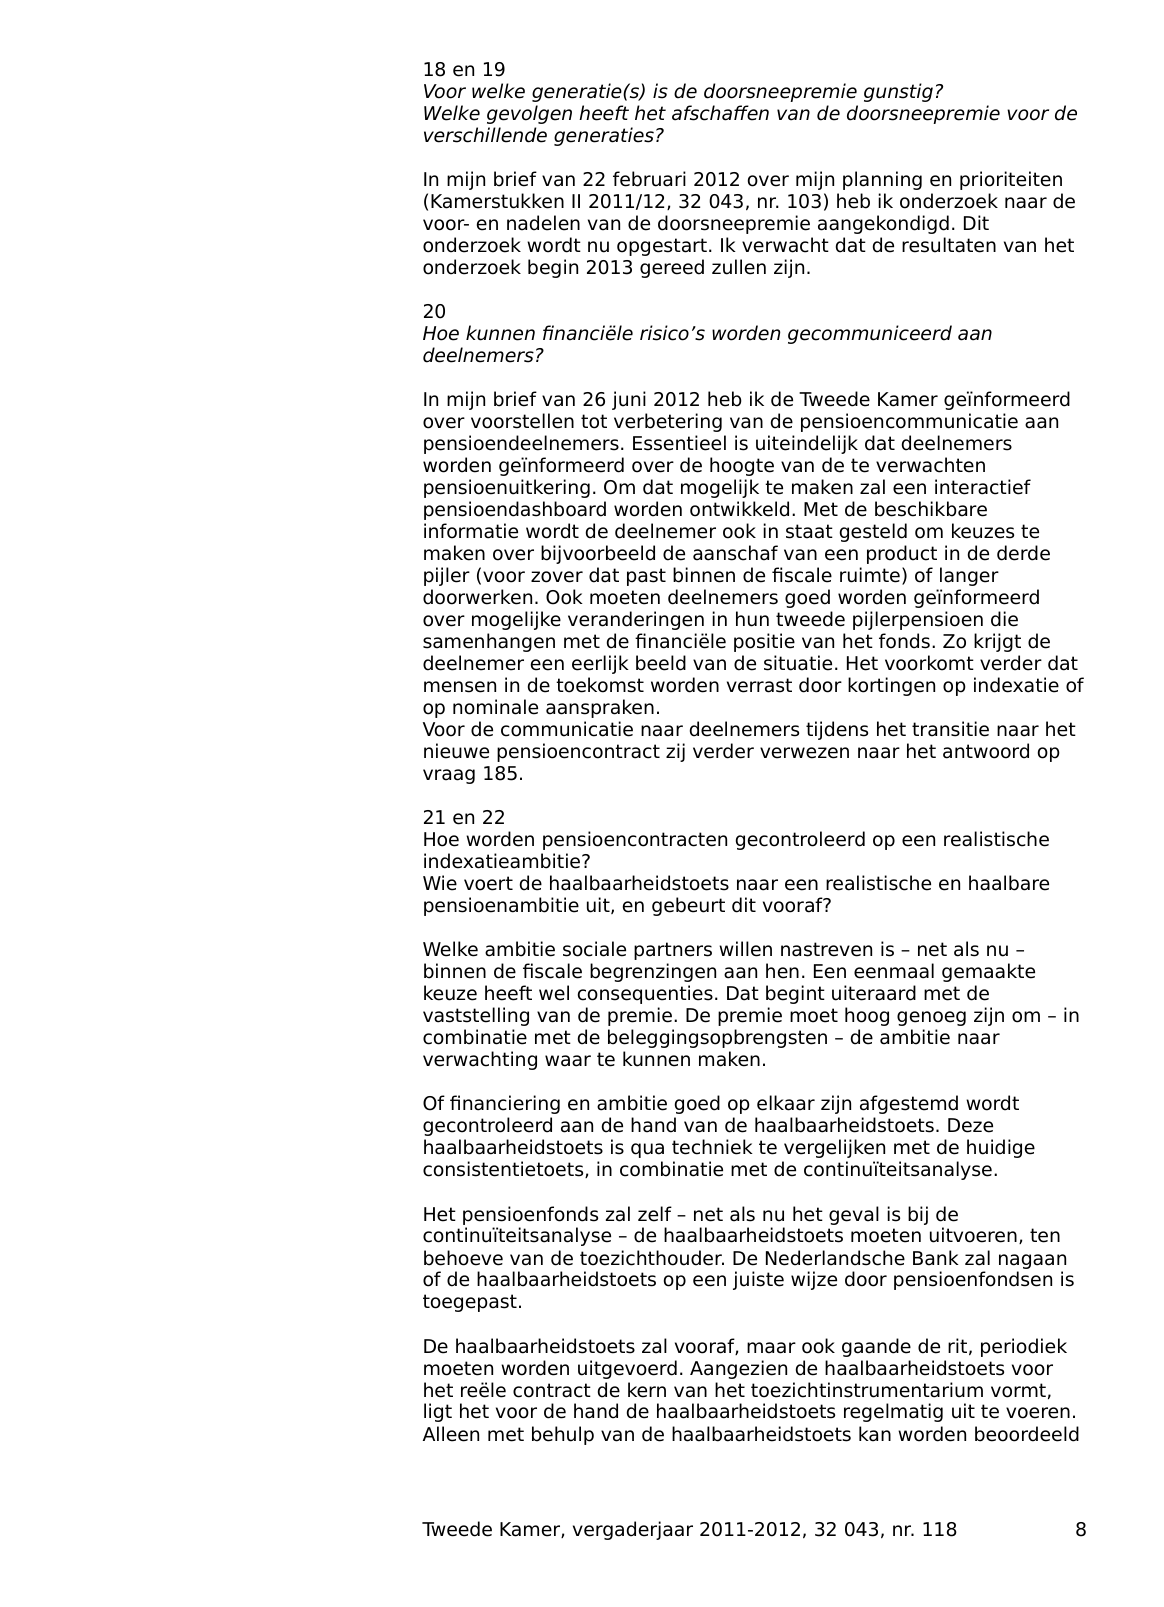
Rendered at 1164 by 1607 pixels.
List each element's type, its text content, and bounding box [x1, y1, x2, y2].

text 18 en 19 [422, 59, 1087, 81]
text In mijn brief van 26 juni 2012 heb ik de Tweede Kamer geïnformeerd over voorstellen tot verbetering van de pensioencommunicatie aan pensioendeelnemers. Essentieel is uiteindelijk dat deelnemers worden geïnformeerd over de hoogte van de te verwachten pensioenuitkering. Om dat mogelijk te maken zal een interactief pensioendashboard worden ontwikkeld. Met de beschikbare informatie wordt de deelnemer ook in staat gesteld om keuzes te maken over bijvoorbeeld de aanschaf van een product in de derde pijler (voor zover dat past binnen de fiscale ruimte) of langer doorwerken. Ook moeten deelnemers goed worden geïnformeerd over mogelijke veranderingen in hun tweede pijlerpensioen die samenhangen met de financiële positie van het fonds. Zo krijgt de deelnemer een eerlijk beeld van de situatie. Het voorkomt verder dat mensen in de toekomst worden verrast door kortingen op indexatie of op nominale aanspraken. [422, 389, 1087, 719]
text Het pensioenfonds zal zelf – net als nu het geval is bij de continuïteitsanalyse – de haalbaarheidstoets moeten uitvoeren, ten behoeve van de toezichthouder. De Nederlandsche Bank zal nagaan of de haalbaarheidstoets op een juiste wijze door pensioenfondsen is toegepast. [422, 1203, 1087, 1313]
text Welke gevolgen heeft het afschaffen van de doorsneepremie voor de verschillende generaties? [422, 103, 1087, 147]
text 21 en 22 [422, 807, 1087, 829]
text Voor welke generatie(s) is de doorsneepremie gunstig? [422, 81, 1087, 103]
text De haalbaarheidstoets zal vooraf, maar ook gaande de rit, periodiek moeten worden uitgevoerd. Aangezien de haalbaarheidstoets voor het reële contract de kern van het toezichtinstrumentarium vormt, ligt het voor de hand de haalbaarheidstoets regelmatig uit te voeren. Alleen met behulp van de haalbaarheidstoets kan worden beoordeeld [422, 1336, 1087, 1445]
text In mijn brief van 22 februari 2012 over mijn planning en prioriteiten (Kamerstukken II 2011/12, 32 043, nr. 103) heb ik onderzoek naar de voor- en nadelen van de doorsneepremie aangekondigd. Dit onderzoek wordt nu opgestart. Ik verwacht dat de resultaten van het onderzoek begin 2013 gereed zullen zijn. [422, 169, 1087, 279]
text Welke ambitie sociale partners willen nastreven is – net als nu – binnen de fiscale begrenzingen aan hen. Een eenmaal gemaakte keuze heeft wel consequenties. Dat begint uiteraard met de vaststelling van de premie. De premie moet hoog genoeg zijn om – in combinatie met de beleggingsopbrengsten – de ambitie naar verwachting waar te kunnen maken. [422, 939, 1087, 1071]
text Hoe worden pensioencontracten gecontroleerd op een realistische indexatieambitie? [422, 829, 1087, 873]
text Hoe kunnen financiële risico’s worden gecommuniceerd aan deelnemers? [422, 323, 1087, 367]
text Voor de communicatie naar deelnemers tijdens het transitie naar het nieuwe pensioencontract zij verder verwezen naar het antwoord op vraag 185. [422, 719, 1087, 785]
text Of financiering en ambitie goed op elkaar zijn afgestemd wordt gecontroleerd aan de hand van de haalbaarheidstoets. Deze haalbaarheidstoets is qua techniek te vergelijken met de huidige consistentietoets, in combinatie met de continuïteitsanalyse. [422, 1093, 1087, 1181]
text 20 [422, 301, 1087, 323]
text Wie voert de haalbaarheidstoets naar een realistische en haalbare pensioenambitie uit, en gebeurt dit vooraf? [422, 873, 1087, 917]
